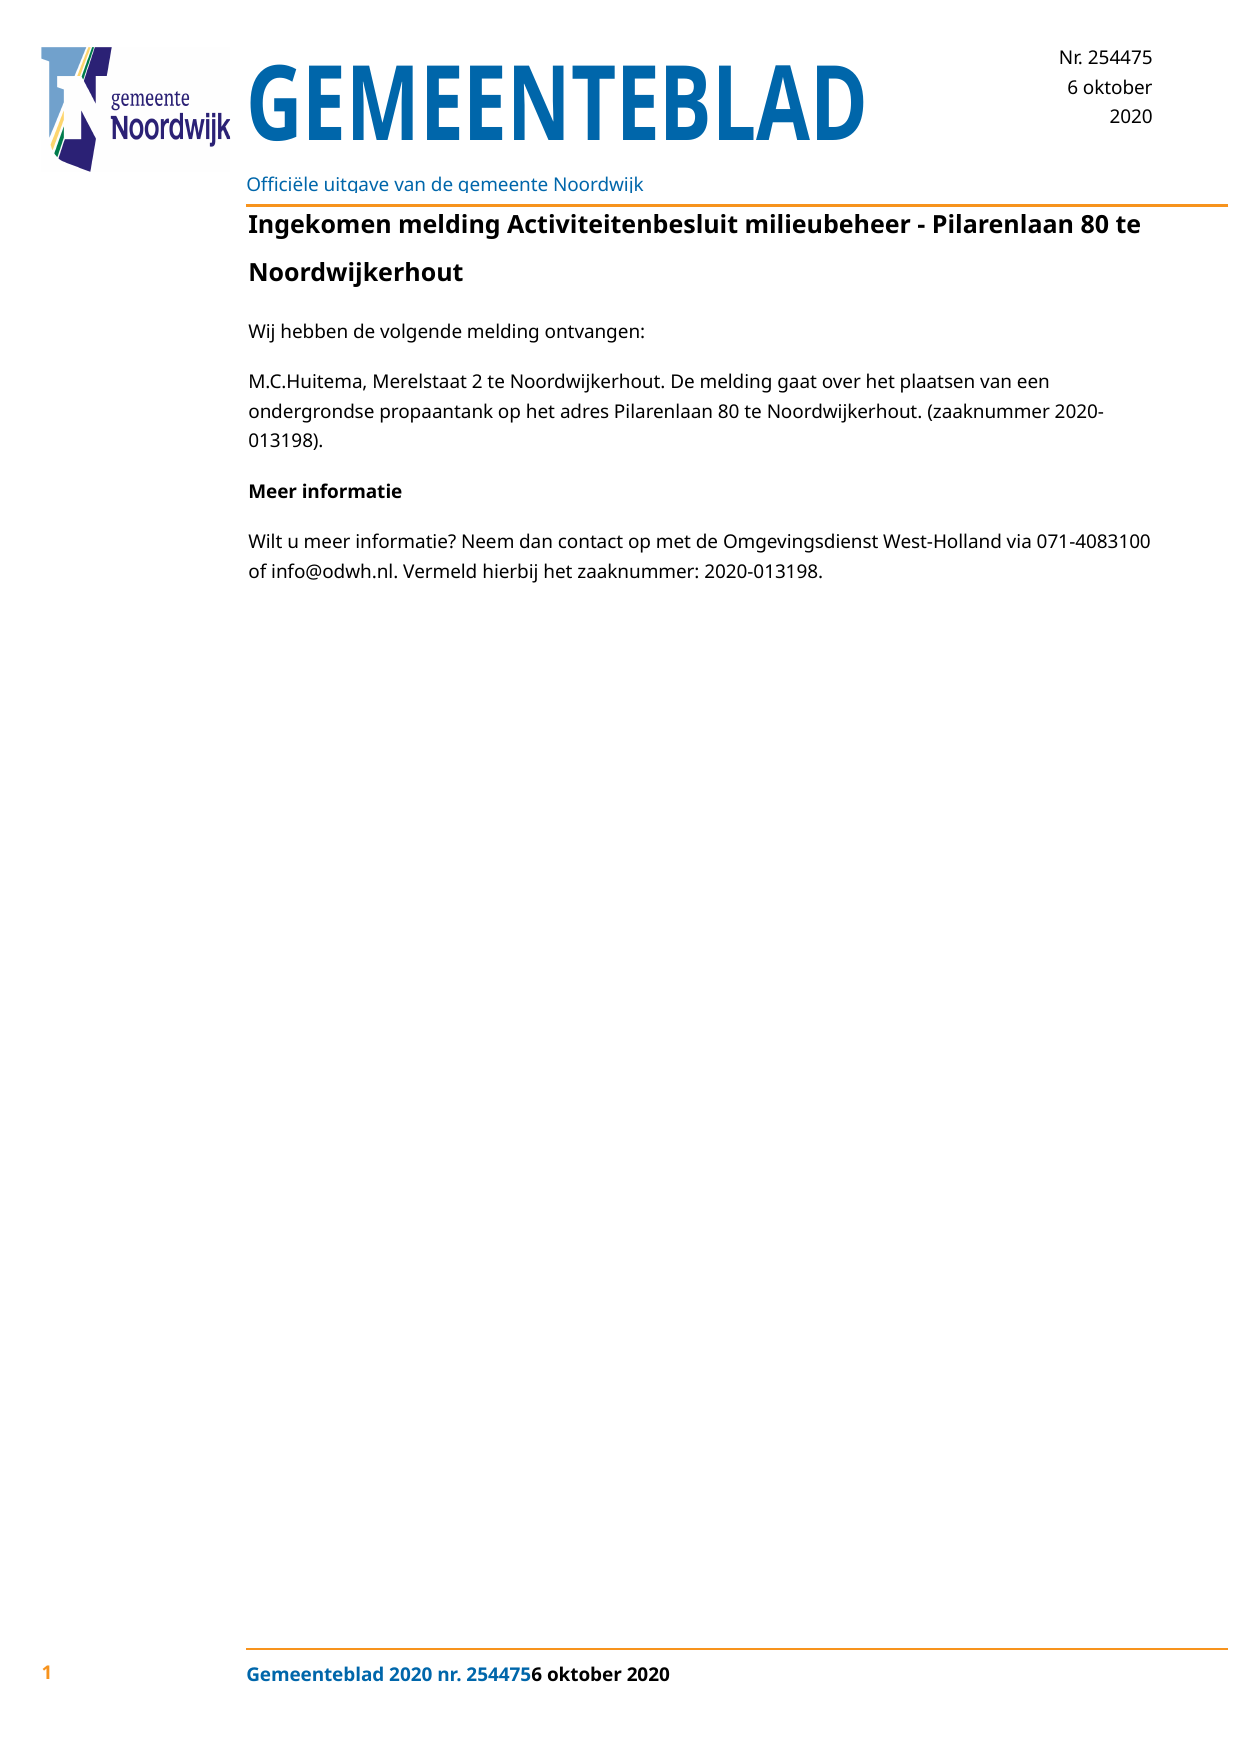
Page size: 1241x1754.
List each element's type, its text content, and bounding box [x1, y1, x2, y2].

text Meer informatie [248, 478, 1152, 504]
text Wij hebben de volgende melding ontvangen: [248, 318, 1152, 344]
picture [41, 47, 231, 172]
text Wilt u meer informatie? Neem dan contact op met de Omgevingsdienst West-Holland via 071‑4083100 of info@odwh.nl. Vermeld hierbij het zaaknummer: 2020-013198. [248, 528, 1152, 584]
text Ingekomen melding Activiteitenbesluit milieubeheer - Pilarenlaan 80 te Noordwijkerhout [248, 207, 1152, 288]
text M.C.Huitema, Merelstaat 2 te Noordwijkerhout. De melding gaat over het plaatsen van een ondergrondse propaantank op het adres Pilarenlaan 80 te Noordwijkerhout. (zaaknummer 2020-013198). [248, 368, 1152, 453]
